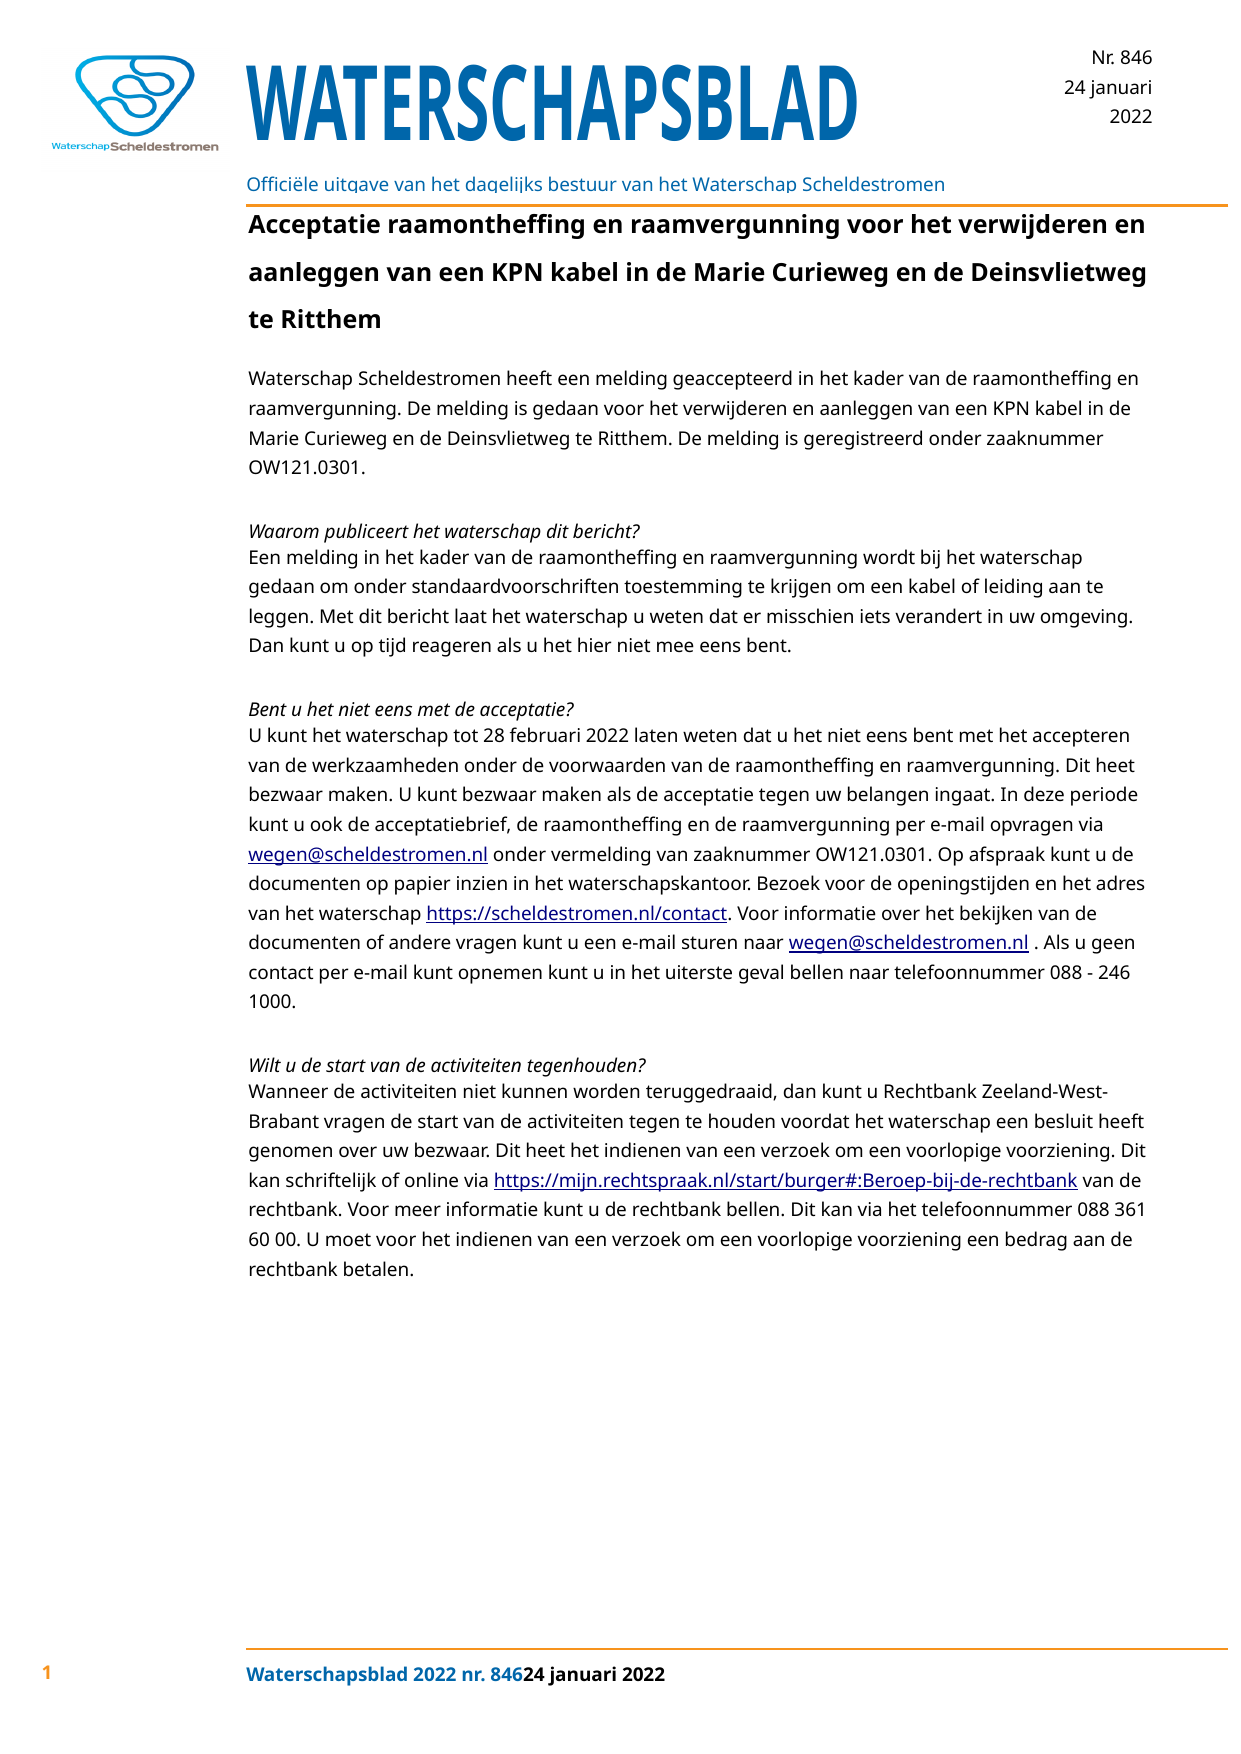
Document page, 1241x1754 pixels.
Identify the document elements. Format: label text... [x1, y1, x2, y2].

text Waterschap Scheldestromen heeft een melding geaccepteerd in het kader van de raamontheffing en raamvergunning. De melding is gedaan voor het verwijderen en aanleggen van een KPN kabel in de Marie Curieweg en de Deinsvlietweg te Ritthem. De melding is geregistreerd onder zaaknummer OW121.0301. [248, 366, 1152, 480]
text Een melding in het kader van de raamontheffing en raamvergunning wordt bij het waterschap gedaan om onder standaardvoorschriften toestemming te krijgen om een kabel of leiding aan te leggen. Met dit bericht laat het waterschap u weten dat er misschien iets verandert in uw omgeving. Dan kunt u op tijd reageren als u het hier niet mee eens bent. [248, 544, 1152, 658]
text Wanneer de activiteiten niet kunnen worden teruggedraaid, dan kunt u Rechtbank Zeeland-West-Brabant vragen de start van de activiteiten tegen te houden voordat het waterschap een besluit heeft genomen over uw bezwaar. Dit heet het indienen van een verzoek om een voorlopige voorziening. Dit kan schriftelijk of online via https://mijn.rechtspraak.nl/start/burger#:Beroep-bij-de-rechtbank van de rechtbank. Voor meer informatie kunt u de rechtbank bellen. Dit kan via het telefoonnummer 088 361 60 00. U moet voor het indienen van een verzoek om een voorlopige voorziening een bedrag aan de rechtbank betalen. [248, 1078, 1152, 1282]
text Bent u het niet eens met de acceptatie? [248, 697, 1152, 722]
text U kunt het waterschap tot 28 februari 2022 laten weten dat u het niet eens bent met het accepteren van de werkzaamheden onder de voorwaarden van de raamontheffing en raamvergunning. Dit heet bezwaar maken. U kunt bezwaar maken als de acceptatie tegen uw belangen ingaat. In deze periode kunt u ook de acceptatiebrief, de raamontheffing en de raamvergunning per e-mail opvragen via wegen@scheldestromen.nl onder vermelding van zaaknummer OW121.0301. Op afspraak kunt u de documenten op papier inzien in het waterschapskantoor. Bezoek voor de openingstijden en het adres van het waterschap https://scheldestromen.nl/contact. Voor informatie over het bekijken van de documenten of andere vragen kunt u een e-mail sturen naar wegen@scheldestromen.nl . Als u geen contact per e-mail kunt opnemen kunt u in het uiterste geval bellen naar telefoonnummer 088 - 246 1000. [248, 722, 1152, 1014]
text Acceptatie raamontheffing en raamvergunning voor het verwijderen en aanleggen van een KPN kabel in de Marie Curieweg en de Deinsvlietweg te Ritthem [248, 207, 1152, 336]
picture [41, 47, 231, 172]
text Wilt u de start van de activiteiten tegenhouden? [248, 1053, 1152, 1078]
text Waarom publiceert het waterschap dit bericht? [248, 518, 1152, 544]
